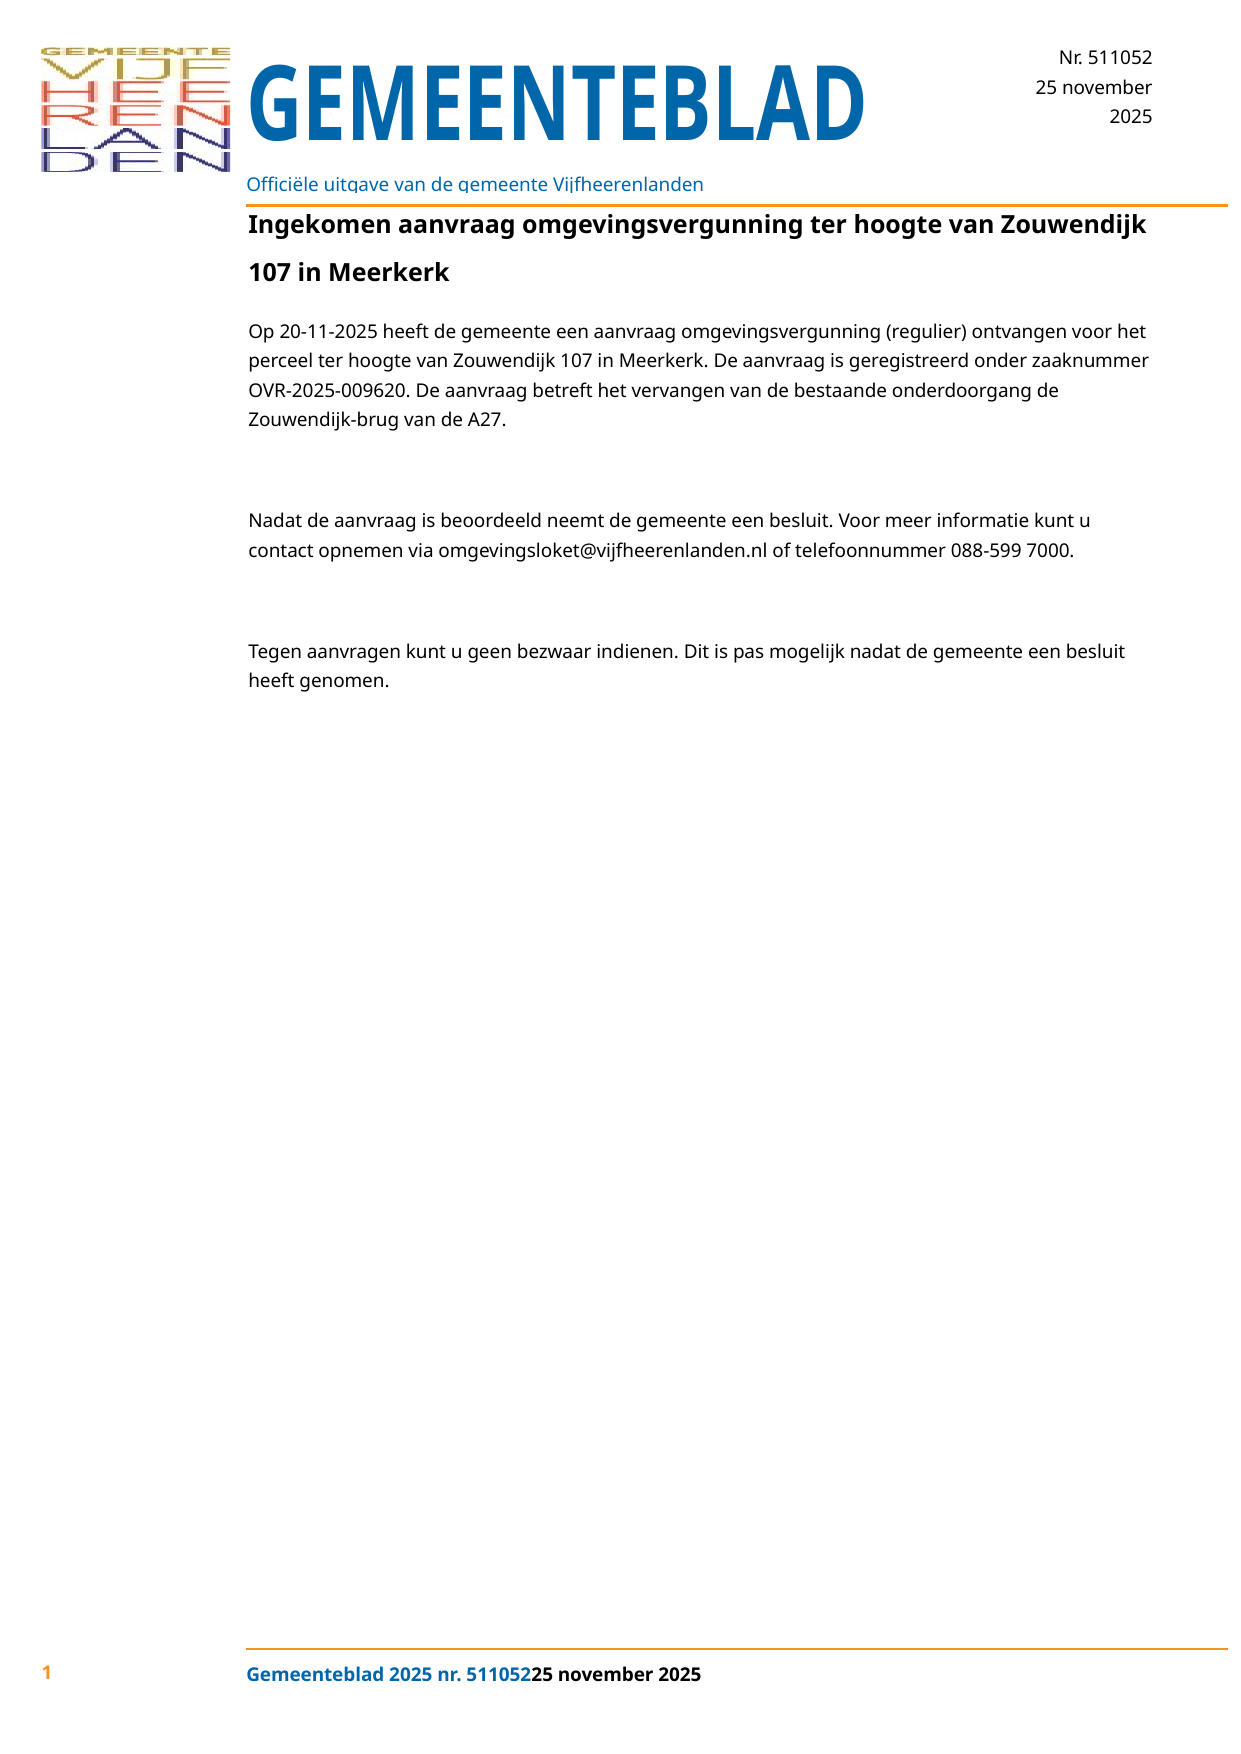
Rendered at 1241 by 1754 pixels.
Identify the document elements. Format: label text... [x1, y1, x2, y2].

text Tegen aanvragen kunt u geen bezwaar indienen. Dit is pas mogelijk nadat de gemeente een besluit heeft genomen. [248, 638, 1152, 693]
picture [41, 47, 231, 172]
text Ingekomen aanvraag omgevingsvergunning ter hoogte van Zouwendijk 107 in Meerkerk [248, 207, 1152, 288]
text Nadat de aanvraag is beoordeeld neemt de gemeente een besluit. Voor meer informatie kunt u contact opnemen via omgevingsloket@vijfheerenlanden.nl of telefoonnummer 088-599 7000. [248, 507, 1152, 563]
text Op 20-11-2025 heeft de gemeente een aanvraag omgevingsvergunning (regulier) ontvangen voor het perceel ter hoogte van Zouwendijk 107 in Meerkerk. De aanvraag is geregistreerd onder zaaknummer OVR-2025-009620. De aanvraag betreft het vervangen van de bestaande onderdoorgang de Zouwendijk-brug van de A27. [248, 318, 1152, 432]
